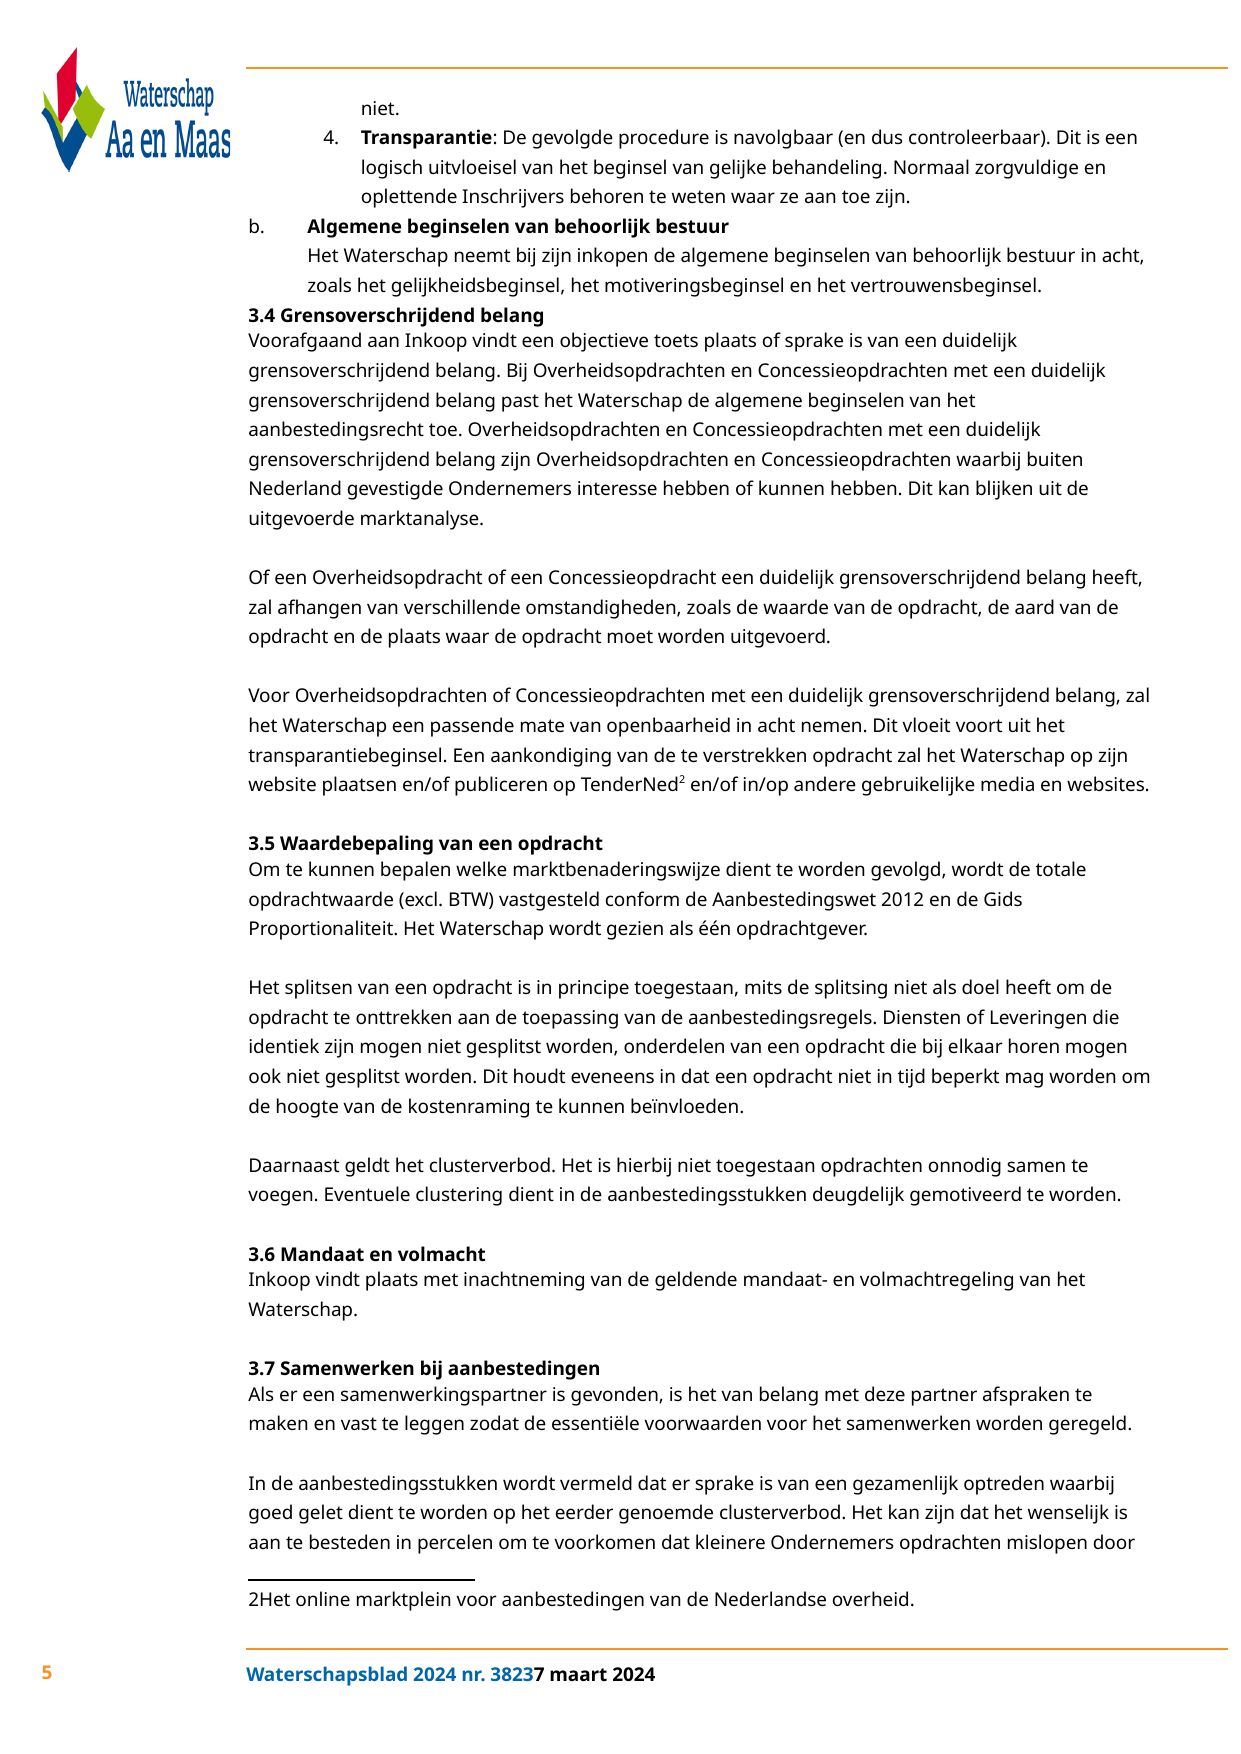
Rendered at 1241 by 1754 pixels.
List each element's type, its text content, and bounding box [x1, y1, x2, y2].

text Inkoop vindt plaats met inachtneming van de geldende mandaat- en volmachtregeling van het Waterschap. [248, 1267, 1152, 1322]
list Algemene beginselen van behoorlijk bestuur [248, 213, 1152, 239]
text 3.7 Samenwerken bij aanbestedingen [248, 1355, 1152, 1381]
text Voor Overheidsopdrachten of Concessieopdrachten met een duidelijk grensoverschrijdend belang, zal het Waterschap een passende mate van openbaarheid in acht nemen. Dit vloeit voort uit het transparantiebeginsel. Een aankondiging van de te verstrekken opdracht zal het Waterschap op zijn website plaatsen en/of publiceren op TenderNed en/of in/op andere gebruikelijke media en websites. [248, 683, 1152, 797]
text 3.6 Mandaat en volmacht [248, 1241, 1152, 1267]
text In de aanbestedingsstukken wordt vermeld dat er sprake is van een gezamenlijk optreden waarbij goed gelet dient te worden op het eerder genoemde clusterverbod. Het kan zijn dat het wenselijk is aan te besteden in percelen om te voorkomen dat kleinere Ondernemers opdrachten mislopen door [248, 1470, 1152, 1555]
text Het online marktplein voor aanbestedingen van de Nederlandse overheid. [248, 1586, 1152, 1612]
list Transparantie: De gevolgde procedure is navolgbaar (en dus controleerbaar). Dit is een logisch uitvloeisel van het beginsel van gelijke behandeling. Normaal zorgvuldige en oplettende Inschrijvers behoren te weten waar ze aan toe zijn. [323, 124, 1152, 209]
text Het splitsen van een opdracht is in principe toegestaan, mits de splitsing niet als doel heeft om de opdracht te onttrekken aan de toepassing van de aanbestedingsregels. Diensten of Leveringen die identiek zijn mogen niet gesplitst worden, onderdelen van een opdracht die bij elkaar horen mogen ook niet gesplitst worden. Dit houdt eveneens in dat een opdracht niet in tijd beperkt mag worden om de hoogte van de kostenraming te kunnen beïnvloeden. [248, 974, 1152, 1119]
text 3.5 Waardebepaling van een opdracht [248, 831, 1152, 856]
text Daarnaast geldt het clusterverbod. Het is hierbij niet toegestaan opdrachten onnodig samen te voegen. Eventuele clustering dient in de aanbestedingsstukken deugdelijk gemotiveerd te worden. [248, 1152, 1152, 1207]
picture [41, 47, 231, 172]
text Om te kunnen bepalen welke marktbenaderingswijze dient te worden gevolgd, wordt de totale opdrachtwaarde (excl. BTW) vastgesteld conform de Aanbestedingswet 2012 en de Gids Proportionaliteit. Het Waterschap wordt gezien als één opdrachtgever. [248, 856, 1152, 941]
text Als er een samenwerkingspartner is gevonden, is het van belang met deze partner afspraken te maken en vast te leggen zodat de essentiële voorwaarden voor het samenwerken worden geregeld. [248, 1381, 1152, 1436]
list niet. [323, 95, 1152, 121]
text 3.4 Grensoverschrijdend belang [248, 302, 1152, 328]
text Of een Overheidsopdracht of een Concessieopdracht een duidelijk grensoverschrijdend belang heeft, zal afhangen van verschillende omstandigheden, zoals de waarde van de opdracht, de aard van de opdracht en de plaats waar de opdracht moet worden uitgevoerd. [248, 564, 1152, 649]
text Voorafgaand aan Inkoop vindt een objectieve toets plaats of sprake is van een duidelijk grensoverschrijdend belang. Bij Overheidsopdrachten en Concessieopdrachten met een duidelijk grensoverschrijdend belang past het Waterschap de algemene beginselen van het aanbestedingsrecht toe. Overheidsopdrachten en Concessieopdrachten met een duidelijk grensoverschrijdend belang zijn Overheidsopdrachten en Concessieopdrachten waarbij buiten Nederland gevestigde Ondernemers interesse hebben of kunnen hebben. Dit kan blijken uit de uitgevoerde marktanalyse. [248, 328, 1152, 531]
list Het Waterschap neemt bij zijn inkopen de algemene beginselen van behoorlijk bestuur in acht, zoals het gelijkheidsbeginsel, het motiveringsbeginsel en het vertrouwensbeginsel. [248, 243, 1152, 298]
